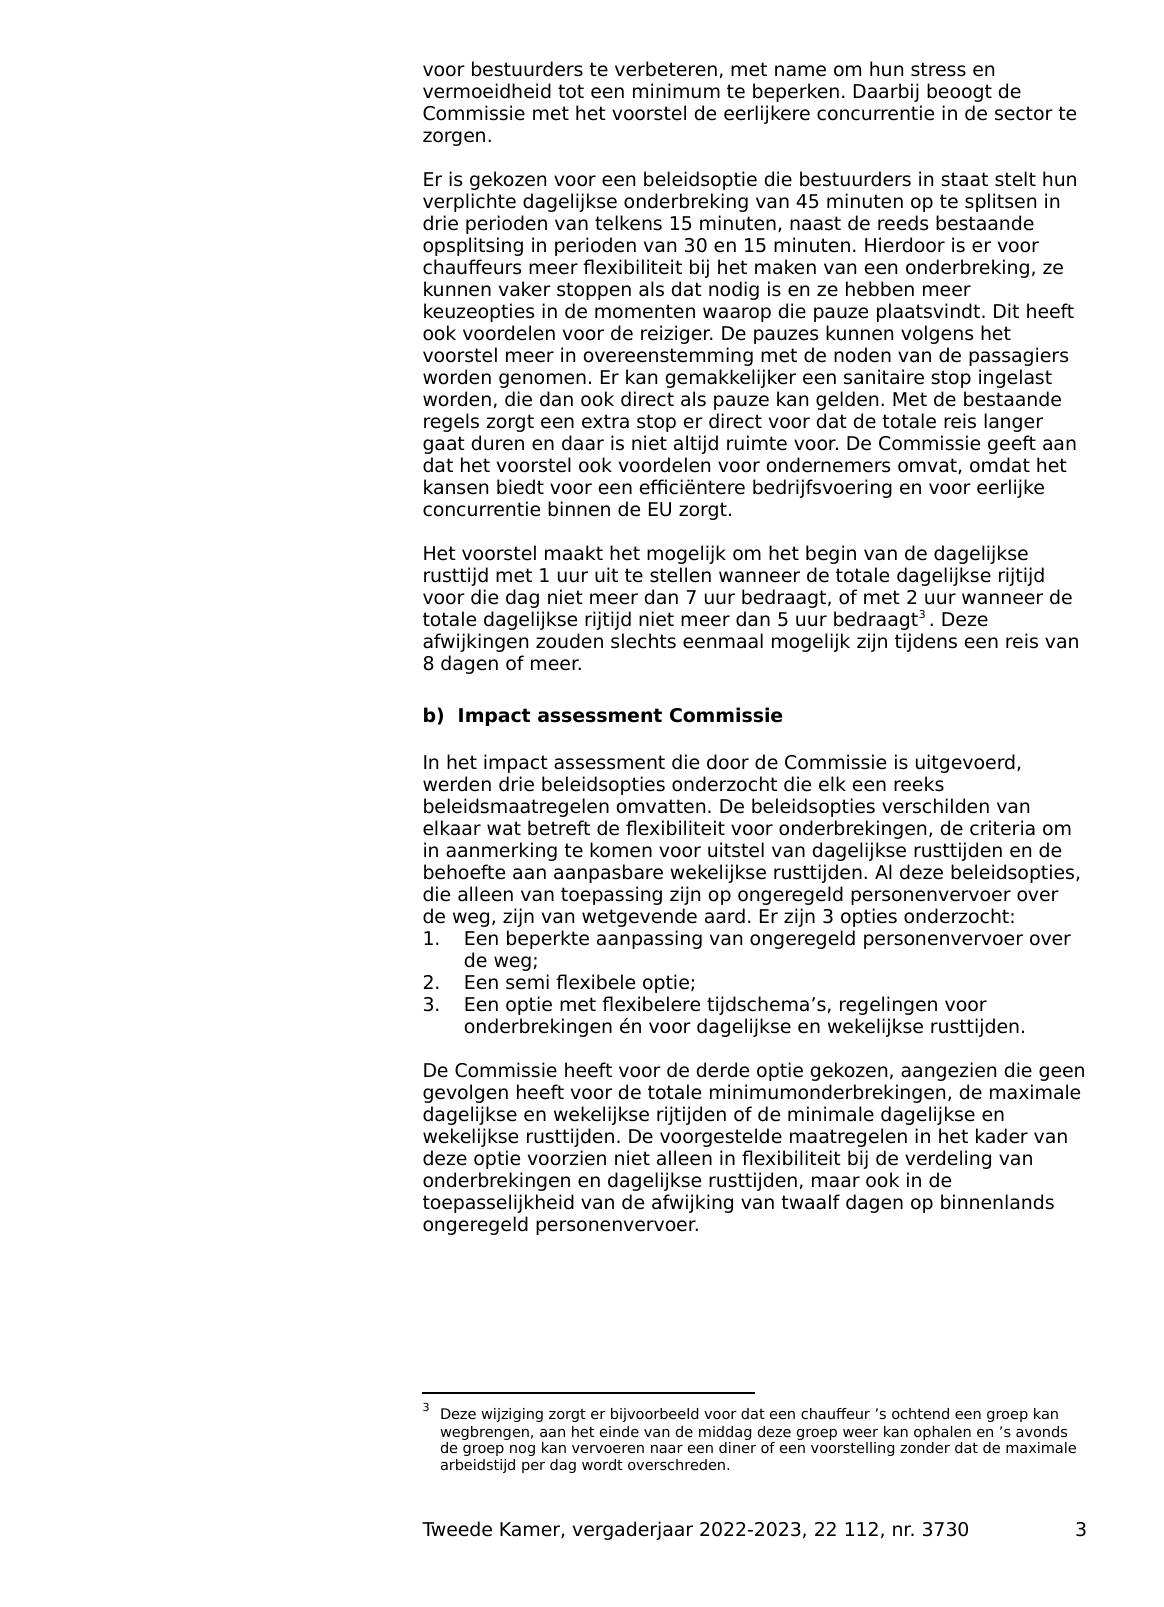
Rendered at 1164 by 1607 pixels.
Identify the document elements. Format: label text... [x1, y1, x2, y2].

subtitle b) Impact assessment Commissie [422, 705, 1087, 727]
text voor bestuurders te verbeteren, met name om hun stress en vermoeidheid tot een minimum te beperken. Daarbij beoogt de Commissie met het voorstel de eerlijkere concurrentie in de sector te zorgen. [422, 59, 1087, 147]
text In het impact assessment die door de Commissie is uitgevoerd, werden drie beleidsopties onderzocht die elk een reeks beleidsmaatregelen omvatten. De beleidsopties verschilden van elkaar wat betreft de flexibiliteit voor onderbrekingen, de criteria om in aanmerking te komen voor uitstel van dagelijkse rusttijden en de behoefte aan aanpasbare wekelijkse rusttijden. Al deze beleidsopties, die alleen van toepassing zijn op ongeregeld personenvervoer over de weg, zijn van wetgevende aard. Er zijn 3 opties onderzocht: [422, 752, 1087, 928]
text 1. Een beperkte aanpassing van ongeregeld personenvervoer over de weg; [422, 928, 1087, 972]
text Deze wijziging zorgt er bijvoorbeeld voor dat een chauffeur ’s ochtend een groep kan wegbrengen, aan het einde van de middag deze groep weer kan ophalen en ’s avonds de groep nog kan vervoeren naar een diner of een voorstelling zonder dat de maximale arbeidstijd per dag wordt overschreden. [422, 1402, 1087, 1474]
text De Commissie heeft voor de derde optie gekozen, aangezien die geen gevolgen heeft voor de totale minimumonderbrekingen, de maximale dagelijkse en wekelijkse rijtijden of de minimale dagelijkse en wekelijkse rusttijden. De voorgestelde maatregelen in het kader van deze optie voorzien niet alleen in flexibiliteit bij de verdeling van onderbrekingen en dagelijkse rusttijden, maar ook in de toepasselijkheid van de afwijking van twaalf dagen op binnenlands ongeregeld personenvervoer. [422, 1060, 1087, 1236]
text 3. Een optie met flexibelere tijdschema’s, regelingen voor onderbrekingen én voor dagelijkse en wekelijkse rusttijden. [422, 994, 1087, 1038]
text 2. Een semi flexibele optie; [422, 972, 1087, 994]
text Er is gekozen voor een beleidsoptie die bestuurders in staat stelt hun verplichte dagelijkse onderbreking van 45 minuten op te splitsen in drie perioden van telkens 15 minuten, naast de reeds bestaande opsplitsing in perioden van 30 en 15 minuten. Hierdoor is er voor chauffeurs meer flexibiliteit bij het maken van een onderbreking, ze kunnen vaker stoppen als dat nodig is en ze hebben meer keuzeopties in de momenten waarop die pauze plaatsvindt. Dit heeft ook voordelen voor de reiziger. De pauzes kunnen volgens het voorstel meer in overeenstemming met de noden van de passagiers worden genomen. Er kan gemakkelijker een sanitaire stop ingelast worden, die dan ook direct als pauze kan gelden. Met de bestaande regels zorgt een extra stop er direct voor dat de totale reis langer gaat duren en daar is niet altijd ruimte voor. De Commissie geeft aan dat het voorstel ook voordelen voor ondernemers omvat, omdat het kansen biedt voor een efficiëntere bedrijfsvoering en voor eerlijke concurrentie binnen de EU zorgt. [422, 169, 1087, 521]
text Het voorstel maakt het mogelijk om het begin van de dagelijkse rusttijd met 1 uur uit te stellen wanneer de totale dagelijkse rijtijd voor die dag niet meer dan 7 uur bedraagt, of met 2 uur wanneer de totale dagelijkse rijtijd niet meer dan 5 uur bedraagt. Deze afwijkingen zouden slechts eenmaal mogelijk zijn tijdens een reis van 8 dagen of meer. [422, 543, 1087, 675]
